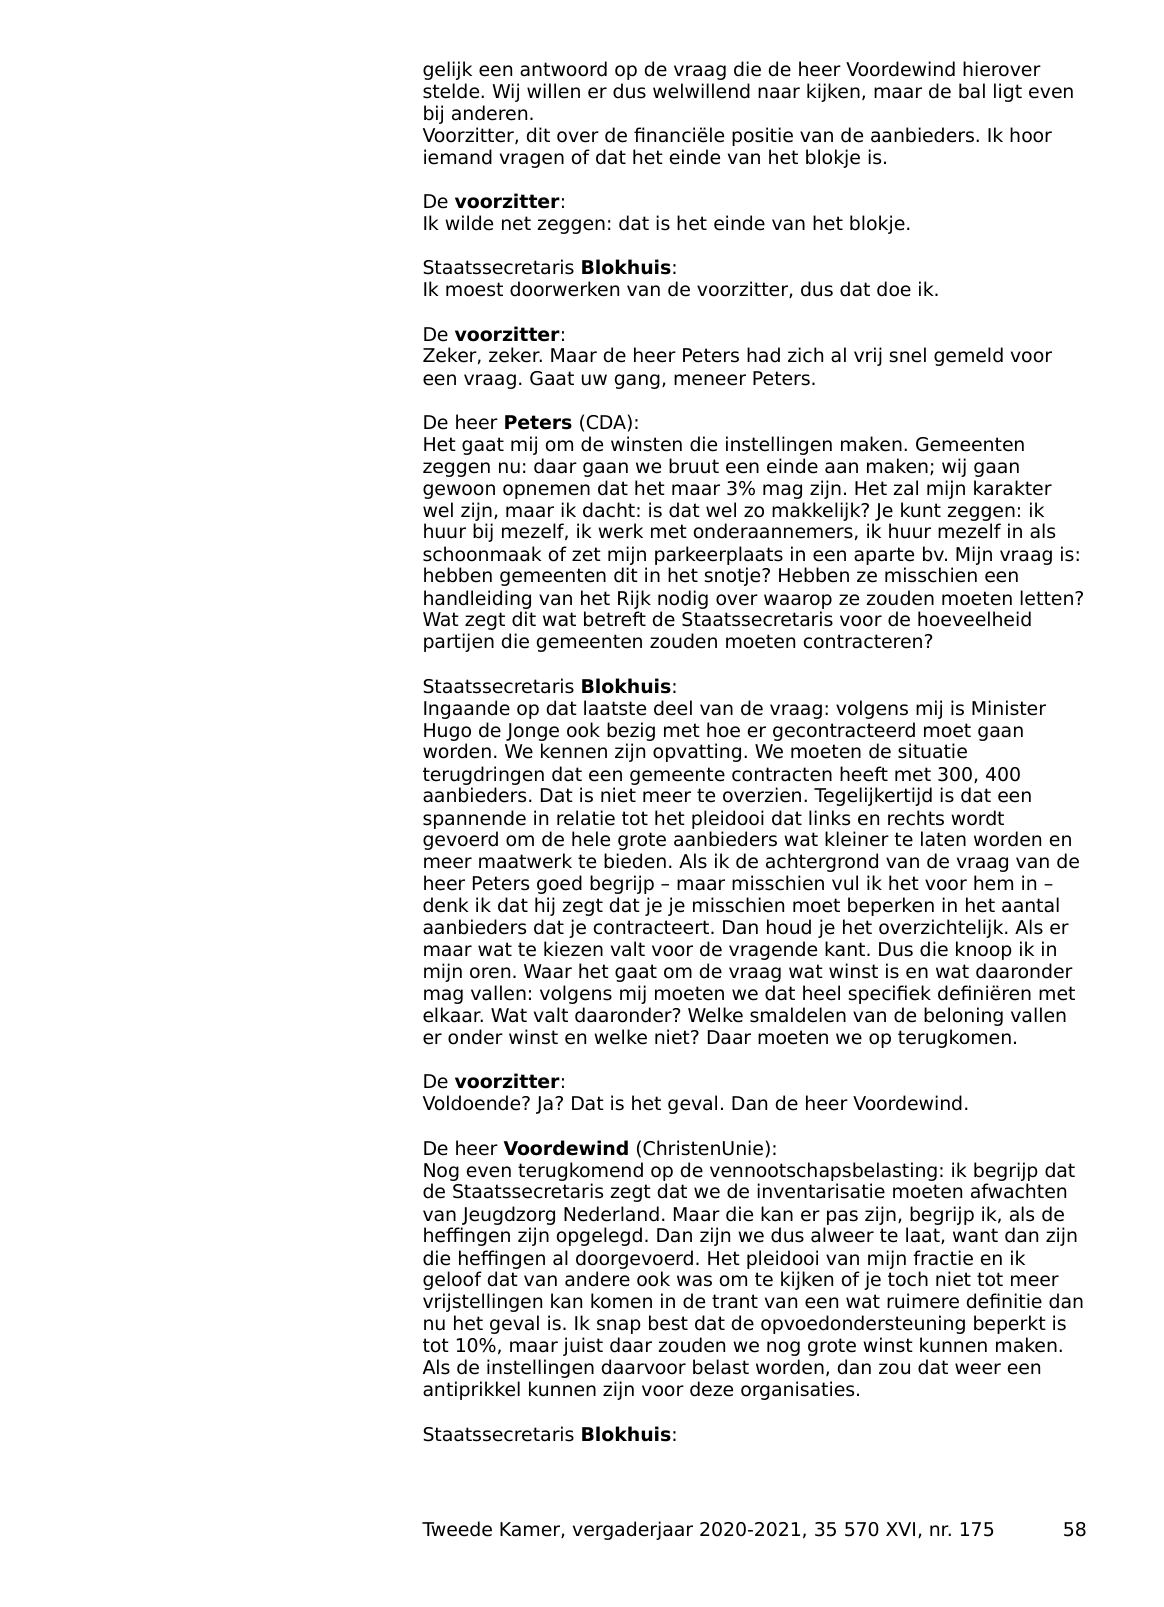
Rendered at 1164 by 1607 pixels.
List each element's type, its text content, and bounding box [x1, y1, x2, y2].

text Staatssecretaris Blokhuis: [422, 676, 1087, 697]
text Voorzitter, dit over de financiële positie van de aanbieders. Ik hoor iemand vragen of dat het einde van het blokje is. [422, 125, 1087, 169]
text De voorzitter: [422, 1071, 1087, 1093]
text Voldoende? Ja? Dat is het geval. Dan de heer Voordewind. [422, 1093, 1087, 1115]
text De heer Peters (CDA): [422, 412, 1087, 433]
text Staatssecretaris Blokhuis: [422, 1423, 1087, 1445]
text De voorzitter: [422, 323, 1087, 345]
text Ik moest doorwerken van de voorzitter, dus dat doe ik. [422, 279, 1087, 301]
text Ik wilde net zeggen: dat is het einde van het blokje. [422, 213, 1087, 235]
text De voorzitter: [422, 191, 1087, 213]
text Ingaande op dat laatste deel van de vraag: volgens mij is Minister Hugo de Jonge ook bezig met hoe er gecontracteerd moet gaan worden. We kennen zijn opvatting. We moeten de situatie terugdringen dat een gemeente contracten heeft met 300, 400 aanbieders. Dat is niet meer te overzien. Tegelijkertijd is dat een spannende in relatie tot het pleidooi dat links en rechts wordt gevoerd om de hele grote aanbieders wat kleiner te laten worden en meer maatwerk te bieden. Als ik de achtergrond van de vraag van de heer Peters goed begrijp – maar misschien vul ik het voor hem in – denk ik dat hij zegt dat je je misschien moet beperken in het aantal aanbieders dat je contracteert. Dan houd je het overzichtelijk. Als er maar wat te kiezen valt voor de vragende kant. Dus die knoop ik in mijn oren. Waar het gaat om de vraag wat winst is en wat daaronder mag vallen: volgens mij moeten we dat heel specifiek definiëren met elkaar. Wat valt daaronder? Welke smaldelen van de beloning vallen er onder winst en welke niet? Daar moeten we op terugkomen. [422, 697, 1087, 1049]
text De heer Voordewind (ChristenUnie): [422, 1137, 1087, 1159]
text gelijk een antwoord op de vraag die de heer Voordewind hierover stelde. Wij willen er dus welwillend naar kijken, maar de bal ligt even bij anderen. [422, 59, 1087, 125]
text Staatssecretaris Blokhuis: [422, 257, 1087, 279]
text Nog even terugkomend op de vennootschapsbelasting: ik begrijp dat de Staatssecretaris zegt dat we de inventarisatie moeten afwachten van Jeugdzorg Nederland. Maar die kan er pas zijn, begrijp ik, als de heffingen zijn opgelegd. Dan zijn we dus alweer te laat, want dan zijn die heffingen al doorgevoerd. Het pleidooi van mijn fractie en ik geloof dat van andere ook was om te kijken of je toch niet tot meer vrijstellingen kan komen in de trant van een wat ruimere definitie dan nu het geval is. Ik snap best dat de opvoedondersteuning beperkt is tot 10%, maar juist daar zouden we nog grote winst kunnen maken. Als de instellingen daarvoor belast worden, dan zou dat weer een antiprikkel kunnen zijn voor deze organisaties. [422, 1159, 1087, 1401]
text Zeker, zeker. Maar de heer Peters had zich al vrij snel gemeld voor een vraag. Gaat uw gang, meneer Peters. [422, 345, 1087, 389]
text Het gaat mij om de winsten die instellingen maken. Gemeenten zeggen nu: daar gaan we bruut een einde aan maken; wij gaan gewoon opnemen dat het maar 3% mag zijn. Het zal mijn karakter wel zijn, maar ik dacht: is dat wel zo makkelijk? Je kunt zeggen: ik huur bij mezelf, ik werk met onderaannemers, ik huur mezelf in als schoonmaak of zet mijn parkeerplaats in een aparte bv. Mijn vraag is: hebben gemeenten dit in het snotje? Hebben ze misschien een handleiding van het Rijk nodig over waarop ze zouden moeten letten? Wat zegt dit wat betreft de Staatssecretaris voor de hoeveelheid partijen die gemeenten zouden moeten contracteren? [422, 433, 1087, 653]
